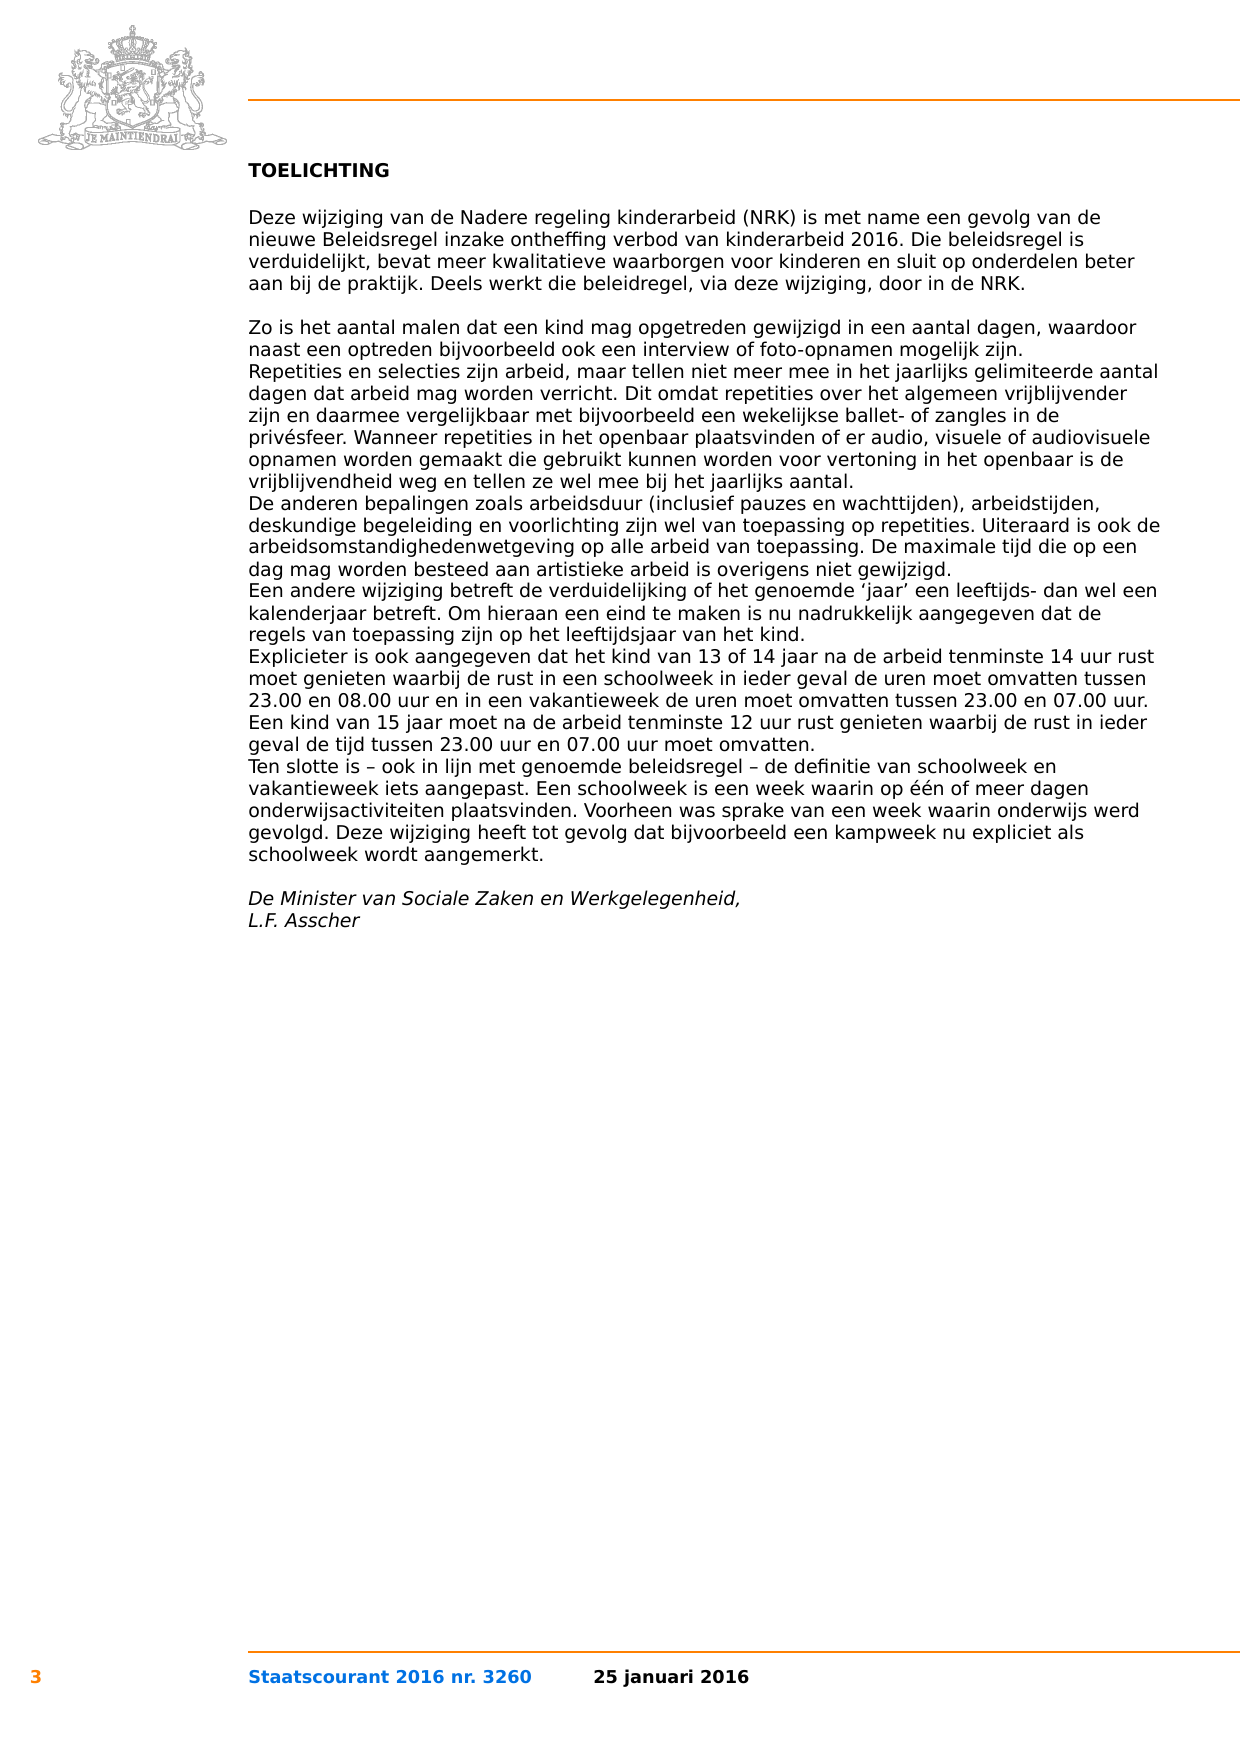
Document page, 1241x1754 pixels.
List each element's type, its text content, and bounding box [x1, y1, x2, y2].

text De Minister van Sociale Zaken en Werkgelegenheid, L.F. Asscher [248, 888, 1163, 932]
text Een andere wijziging betreft de verduidelijking of het genoemde ‘jaar’ een leeftijds- dan wel een kalenderjaar betreft. Om hieraan een eind te maken is nu nadrukkelijk aangegeven dat de regels van toepassing zijn op het leeftijdsjaar van het kind. [248, 580, 1163, 646]
text Explicieter is ook aangegeven dat het kind van 13 of 14 jaar na de arbeid tenminste 14 uur rust moet genieten waarbij de rust in een schoolweek in ieder geval de uren moet omvatten tussen 23.00 en 08.00 uur en in een vakantieweek de uren moet omvatten tussen 23.00 en 07.00 uur. [248, 646, 1163, 712]
picture [38, 25, 227, 150]
text Repetities en selecties zijn arbeid, maar tellen niet meer mee in het jaarlijks gelimiteerde aantal dagen dat arbeid mag worden verricht. Dit omdat repetities over het algemeen vrijblijvender zijn en daarmee vergelijkbaar met bijvoorbeeld een wekelijkse ballet- of zangles in de privésfeer. Wanneer repetities in het openbaar plaatsvinden of er audio, visuele of audiovisuele opnamen worden gemaakt die gebruikt kunnen worden voor vertoning in het openbaar is de vrijblijvendheid weg en tellen ze wel mee bij het jaarlijks aantal. [248, 361, 1163, 492]
text Zo is het aantal malen dat een kind mag opgetreden gewijzigd in een aantal dagen, waardoor naast een optreden bijvoorbeeld ook een interview of foto-opnamen mogelijk zijn. [248, 317, 1163, 361]
text Een kind van 15 jaar moet na de arbeid tenminste 12 uur rust genieten waarbij de rust in ieder geval de tijd tussen 23.00 uur en 07.00 uur moet omvatten. [248, 712, 1163, 756]
text De anderen bepalingen zoals arbeidsduur (inclusief pauzes en wachttijden), arbeidstijden, deskundige begeleiding en voorlichting zijn wel van toepassing op repetities. Uiteraard is ook de arbeidsomstandighedenwetgeving op alle arbeid van toepassing. De maximale tijd die op een dag mag worden besteed aan artistieke arbeid is overigens niet gewijzigd. [248, 492, 1163, 580]
subtitle TOELICHTING [248, 160, 1163, 182]
text Ten slotte is – ook in lijn met genoemde beleidsregel – de definitie van schoolweek en vakantieweek iets aangepast. Een schoolweek is een week waarin op één of meer dagen onderwijsactiviteiten plaatsvinden. Voorheen was sprake van een week waarin onderwijs werd gevolgd. Deze wijziging heeft tot gevolg dat bijvoorbeeld een kampweek nu expliciet als schoolweek wordt aangemerkt. [248, 756, 1163, 866]
text Deze wijziging van de Nadere regeling kinderarbeid (NRK) is met name een gevolg van de nieuwe Beleidsregel inzake ontheffing verbod van kinderarbeid 2016. Die beleidsregel is verduidelijkt, bevat meer kwalitatieve waarborgen voor kinderen en sluit op onderdelen beter aan bij de praktijk. Deels werkt die beleidregel, via deze wijziging, door in de NRK. [248, 207, 1163, 295]
